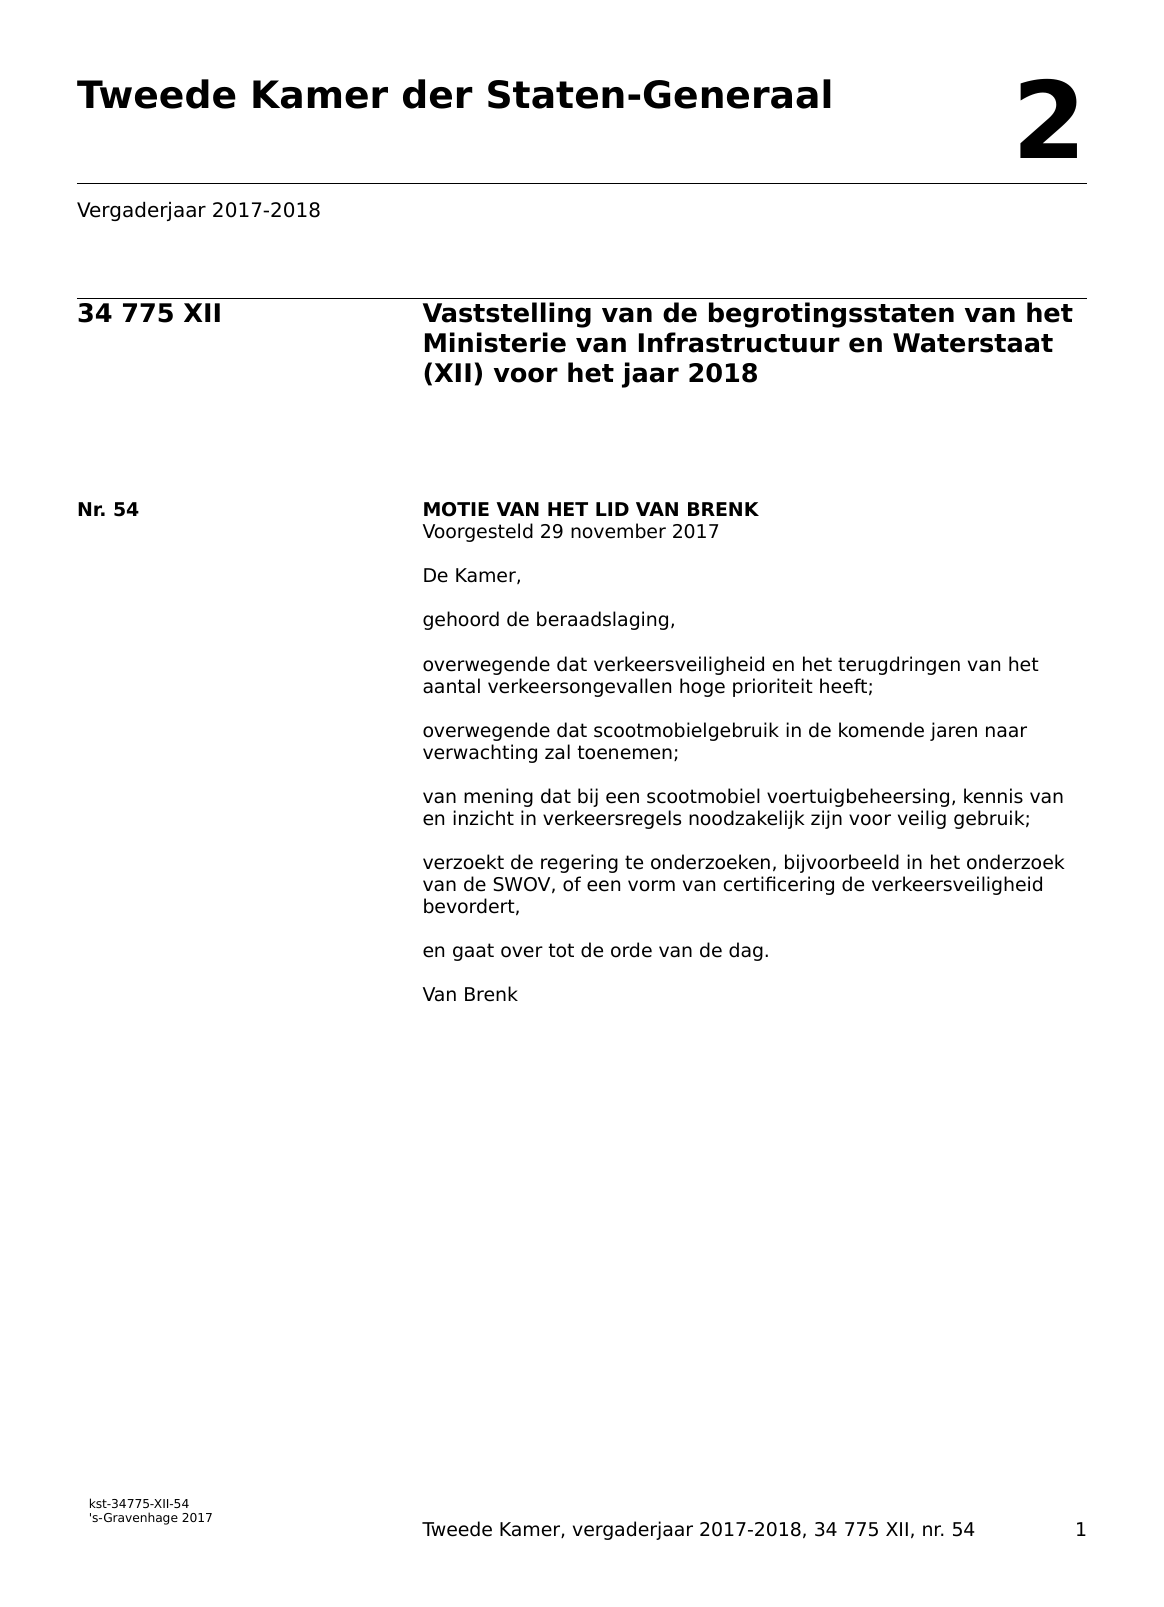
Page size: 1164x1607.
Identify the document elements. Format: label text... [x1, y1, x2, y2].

subtitle 34 775 XII Vaststelling van de begrotingsstaten van het Ministerie van Infrastructuur en Waterstaat (XII) voor het jaar 2018 [77, 299, 1087, 388]
text verzoekt de regering te onderzoeken, bijvoorbeeld in het onderzoek van de SWOV, of een vorm van certificering de verkeersveiligheid bevordert, [422, 852, 1087, 918]
text van mening dat bij een scootmobiel voertuigbeheersing, kennis van en inzicht in verkeersregels noodzakelijk zijn voor veilig gebruik; [422, 786, 1087, 830]
text 's-Gravenhage 2017 [88, 1511, 323, 1525]
text overwegende dat verkeersveiligheid en het terugdringen van het aantal verkeersongevallen hoge prioriteit heeft; [422, 653, 1087, 697]
text overwegende dat scootmobielgebruik in de komende jaren naar verwachting zal toenemen; [422, 720, 1087, 764]
subtitle Nr. 54 MOTIE VAN HET LID VAN BRENK [77, 499, 1087, 521]
text Van Brenk [422, 984, 1087, 1006]
table_header Tweede Kamer der Staten-Generaal [77, 59, 886, 183]
table_cell Vergaderjaar 2017-2018 [77, 184, 1087, 298]
table_header 2 [886, 59, 1087, 183]
text en gaat over tot de orde van de dag. [422, 940, 1087, 962]
text gehoord de beraadslaging, [422, 609, 1087, 631]
text Voorgesteld 29 november 2017 [422, 521, 1087, 543]
text De Kamer, [422, 565, 1087, 587]
text kst-34775-XII-54 [88, 1497, 323, 1511]
